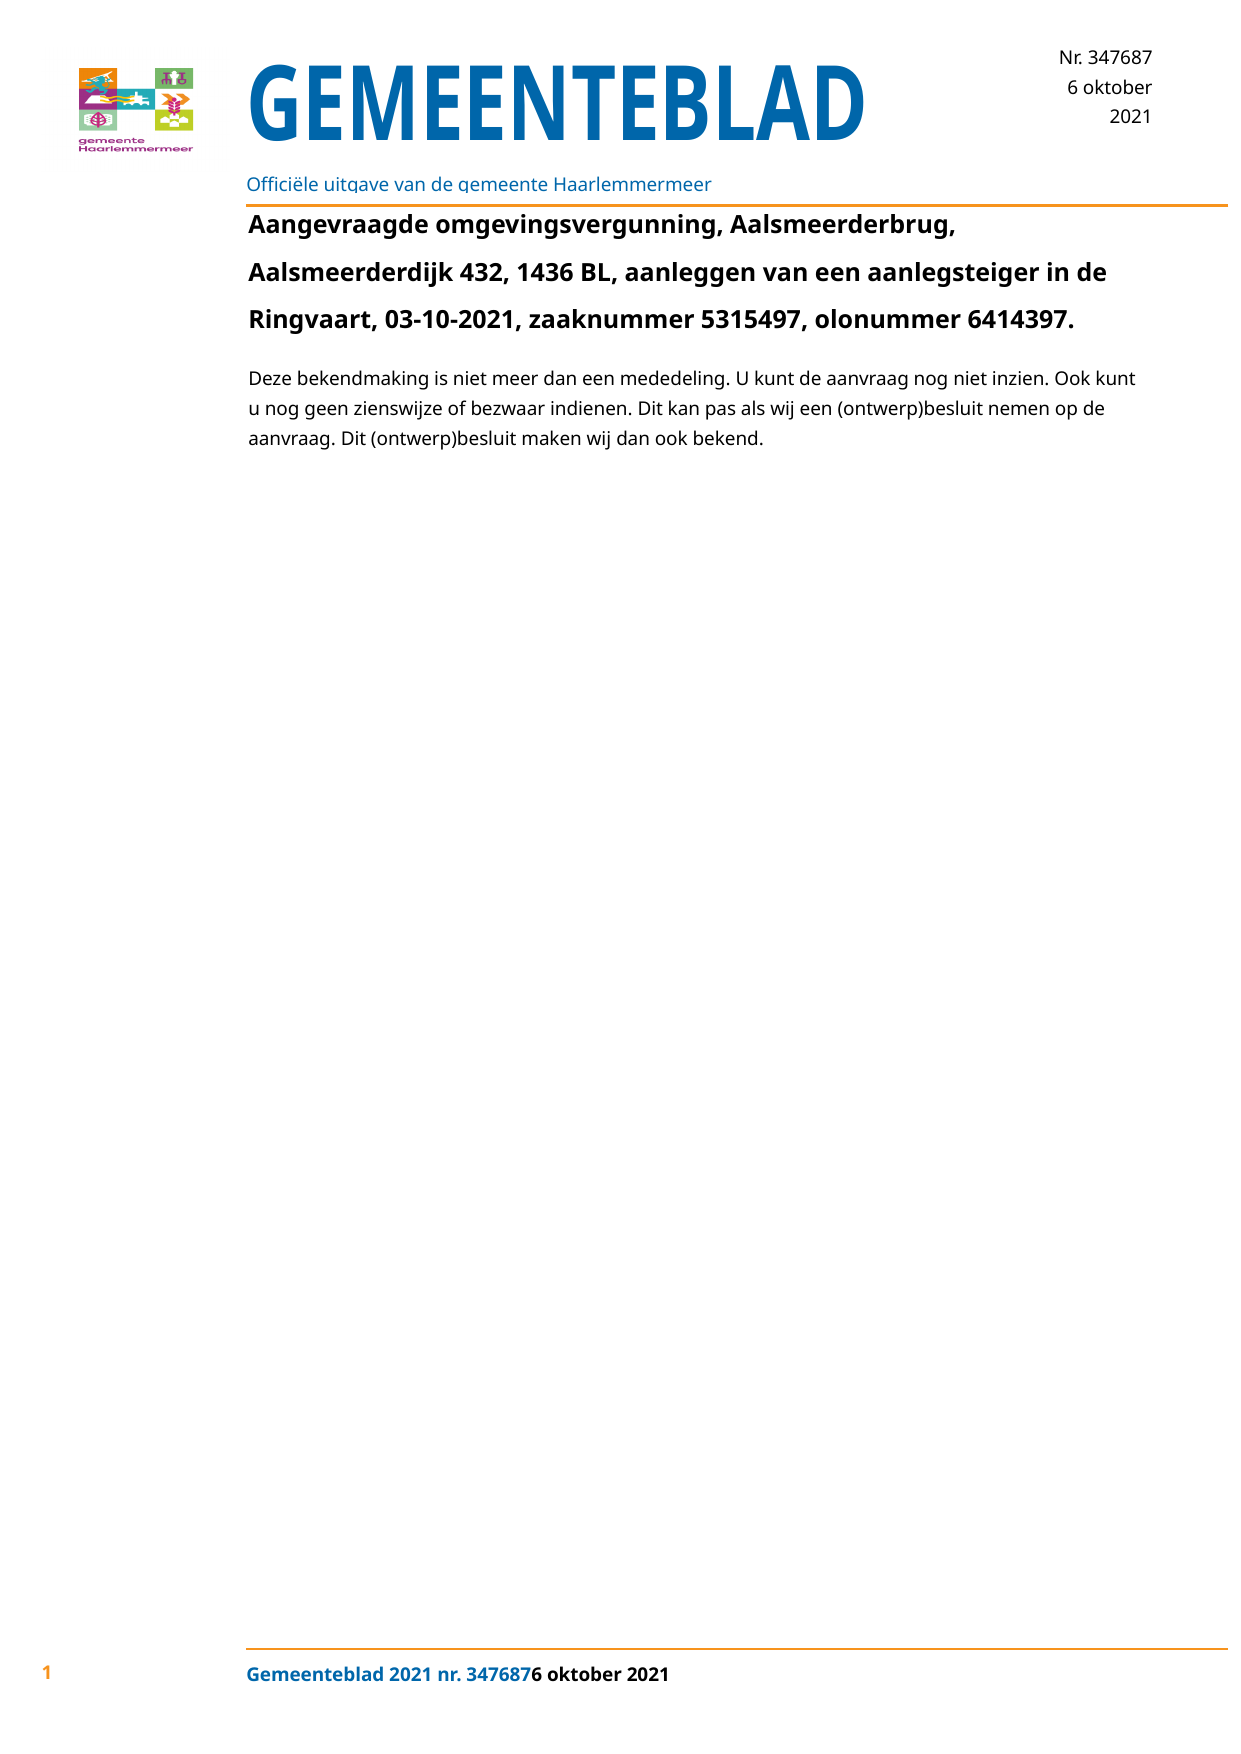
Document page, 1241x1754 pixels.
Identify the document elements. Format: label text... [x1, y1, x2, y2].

text Aangevraagde omgevingsvergunning, Aalsmeerderbrug, Aalsmeerderdijk 432, 1436 BL, aanleggen van een aanlegsteiger in de Ringvaart, 03-10-2021, zaaknummer 5315497, olonummer 6414397. [248, 207, 1152, 336]
text Deze bekendmaking is niet meer dan een mededeling. U kunt de aanvraag nog niet inzien. Ook kunt u nog geen zienswijze of bezwaar indienen. Dit kan pas als wij een (ontwerp)besluit nemen op de aanvraag. Dit (ontwerp)besluit maken wij dan ook bekend. [248, 366, 1152, 450]
picture [41, 47, 231, 172]
